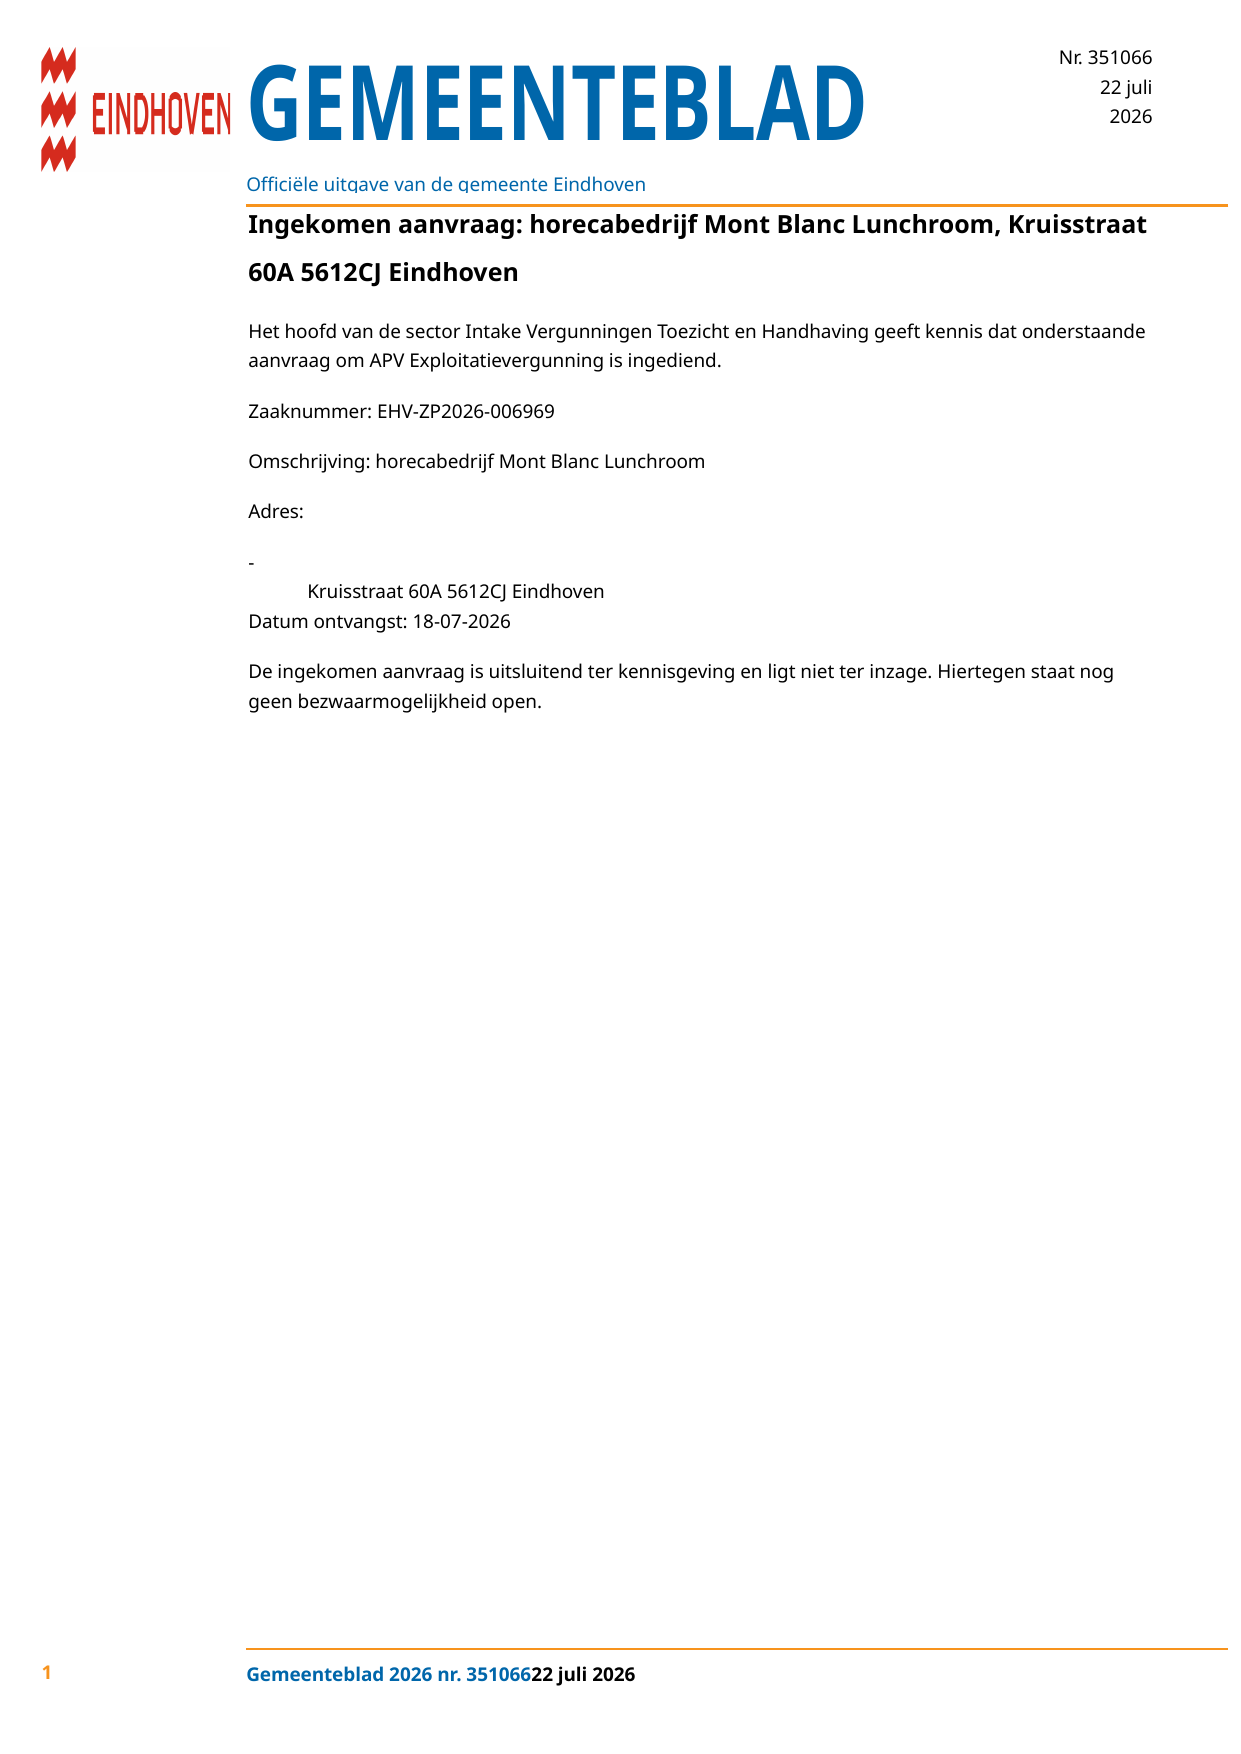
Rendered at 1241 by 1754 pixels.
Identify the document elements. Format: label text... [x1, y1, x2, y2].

text Omschrijving: horecabedrijf Mont Blanc Lunchroom [248, 448, 1152, 474]
text Ingekomen aanvraag: horecabedrijf Mont Blanc Lunchroom, Kruisstraat 60A 5612CJ Eindhoven [248, 207, 1152, 288]
text Adres: [248, 499, 1152, 524]
list Kruisstraat 60A 5612CJ Eindhoven [248, 579, 1152, 604]
text Datum ontvangst: 18-07-2026 [248, 608, 1152, 634]
text Het hoofd van de sector Intake Vergunningen Toezicht en Handhaving geeft kennis dat onderstaande aanvraag om APV Exploitatievergunning is ingediend. [248, 318, 1152, 373]
picture [41, 47, 231, 172]
text De ingekomen aanvraag is uitsluitend ter kennisgeving en ligt niet ter inzage. Hiertegen staat nog geen bezwaarmogelijkheid open. [248, 659, 1152, 714]
text Zaaknummer: EHV-ZP2026-006969 [248, 398, 1152, 424]
